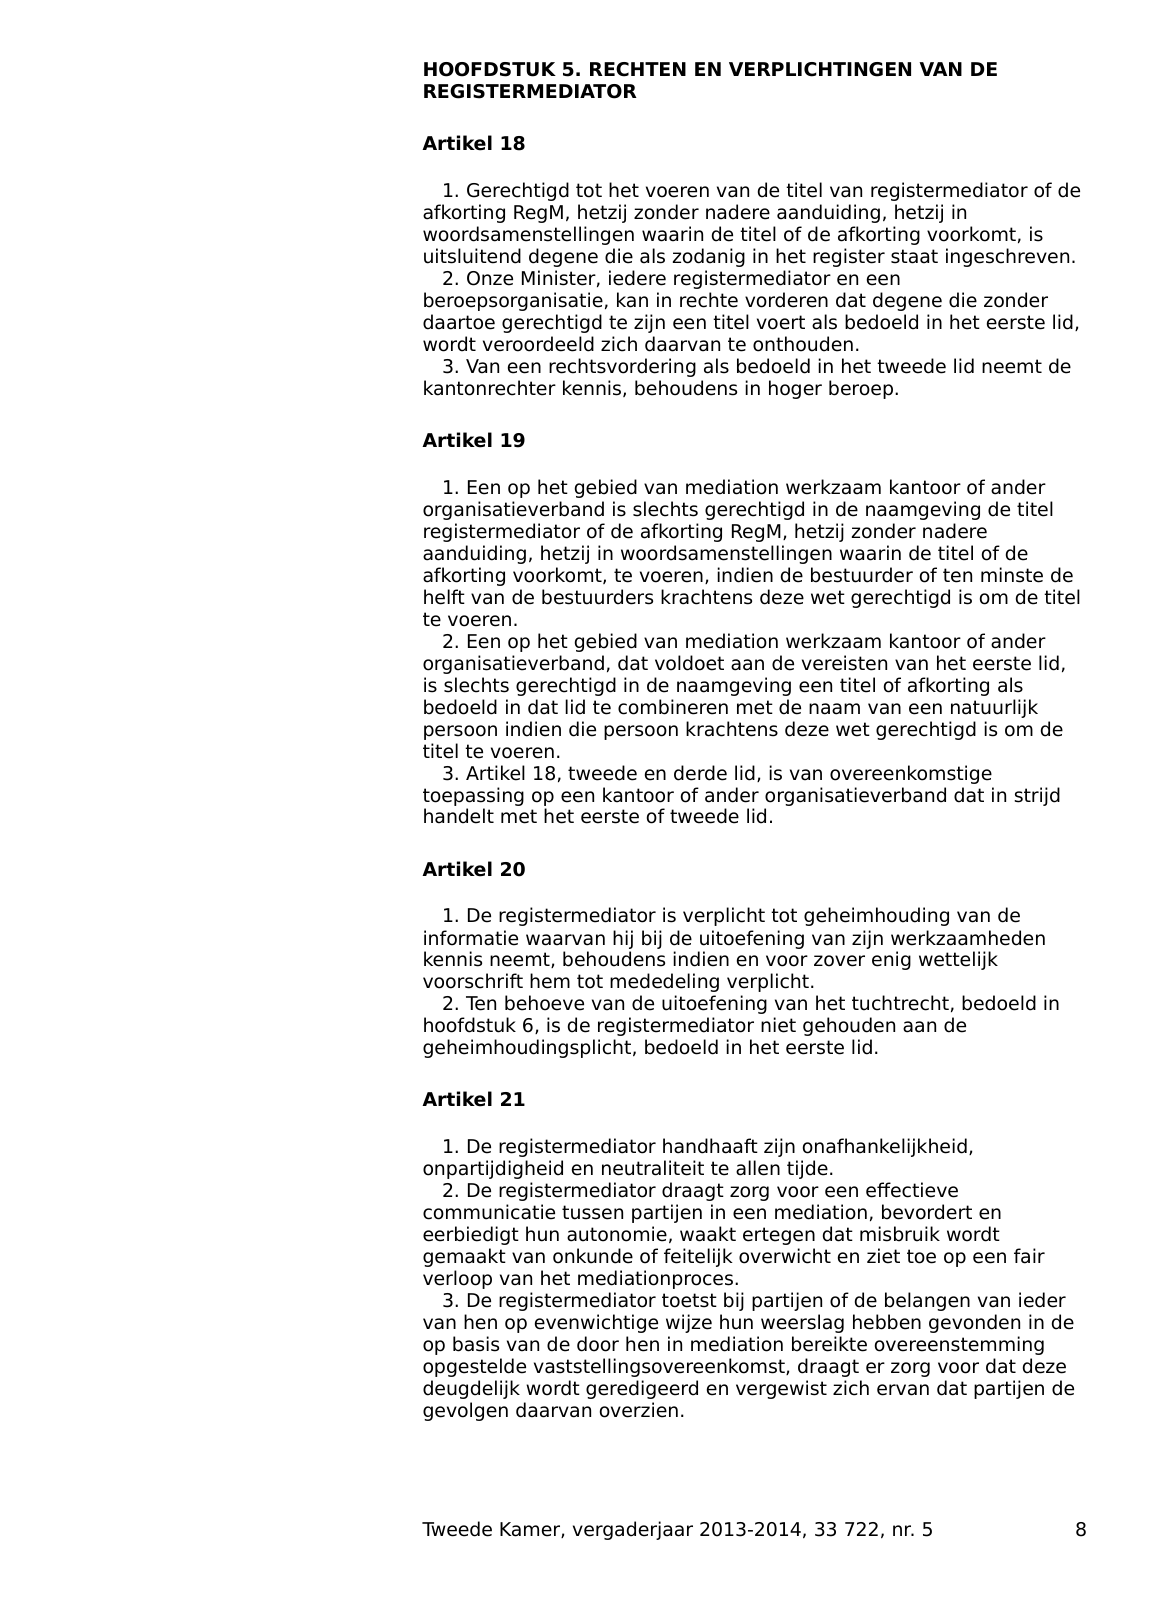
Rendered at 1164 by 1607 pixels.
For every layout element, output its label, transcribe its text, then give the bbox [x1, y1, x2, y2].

subtitle HOOFDSTUK 5. RECHTEN EN VERPLICHTINGEN VAN DE REGISTERMEDIATOR [422, 59, 1087, 103]
text 2. Ten behoeve van de uitoefening van het tuchtrecht, bedoeld in hoofdstuk 6, is de registermediator niet gehouden aan de geheimhoudingsplicht, bedoeld in het eerste lid. [422, 993, 1087, 1059]
text 3. Van een rechtsvordering als bedoeld in het tweede lid neemt de kantonrechter kennis, behoudens in hoger beroep. [422, 356, 1087, 400]
text 2. De registermediator draagt zorg voor een effectieve communicatie tussen partijen in een mediation, bevordert en eerbiedigt hun autonomie, waakt ertegen dat misbruik wordt gemaakt van onkunde of feitelijk overwicht en ziet toe op een fair verloop van het mediationproces. [422, 1180, 1087, 1290]
text 1. Een op het gebied van mediation werkzaam kantoor of ander organisatieverband is slechts gerechtigd in de naamgeving de titel registermediator of de afkorting RegM, hetzij zonder nadere aanduiding, hetzij in woordsamenstellingen waarin de titel of de afkorting voorkomt, te voeren, indien de bestuurder of ten minste de helft van de bestuurders krachtens deze wet gerechtigd is om de titel te voeren. [422, 477, 1087, 631]
subtitle Artikel 18 [422, 133, 1087, 155]
subtitle Artikel 21 [422, 1089, 1087, 1111]
text 3. Artikel 18, tweede en derde lid, is van overeenkomstige toepassing op een kantoor of ander organisatieverband dat in strijd handelt met het eerste of tweede lid. [422, 762, 1087, 828]
text 1. De registermediator is verplicht tot geheimhouding van de informatie waarvan hij bij de uitoefening van zijn werkzaamheden kennis neemt, behoudens indien en voor zover enig wettelijk voorschrift hem tot mededeling verplicht. [422, 905, 1087, 993]
text 3. De registermediator toetst bij partijen of de belangen van ieder van hen op evenwichtige wijze hun weerslag hebben gevonden in de op basis van de door hen in mediation bereikte overeenstemming opgestelde vaststellingsovereenkomst, draagt er zorg voor dat deze deugdelijk wordt geredigeerd en vergewist zich ervan dat partijen de gevolgen daarvan overzien. [422, 1290, 1087, 1422]
text 1. Gerechtigd tot het voeren van de titel van registermediator of de afkorting RegM, hetzij zonder nadere aanduiding, hetzij in woordsamenstellingen waarin de titel of de afkorting voorkomt, is uitsluitend degene die als zodanig in het register staat ingeschreven. [422, 180, 1087, 268]
text 1. De registermediator handhaaft zijn onafhankelijkheid, onpartijdigheid en neutraliteit te allen tijde. [422, 1136, 1087, 1180]
subtitle Artikel 19 [422, 430, 1087, 452]
text 2. Een op het gebied van mediation werkzaam kantoor of ander organisatieverband, dat voldoet aan de vereisten van het eerste lid, is slechts gerechtigd in de naamgeving een titel of afkorting als bedoeld in dat lid te combineren met de naam van een natuurlijk persoon indien die persoon krachtens deze wet gerechtigd is om de titel te voeren. [422, 631, 1087, 762]
text 2. Onze Minister, iedere registermediator en een beroepsorganisatie, kan in rechte vorderen dat degene die zonder daartoe gerechtigd te zijn een titel voert als bedoeld in het eerste lid, wordt veroordeeld zich daarvan te onthouden. [422, 268, 1087, 356]
subtitle Artikel 20 [422, 858, 1087, 880]
